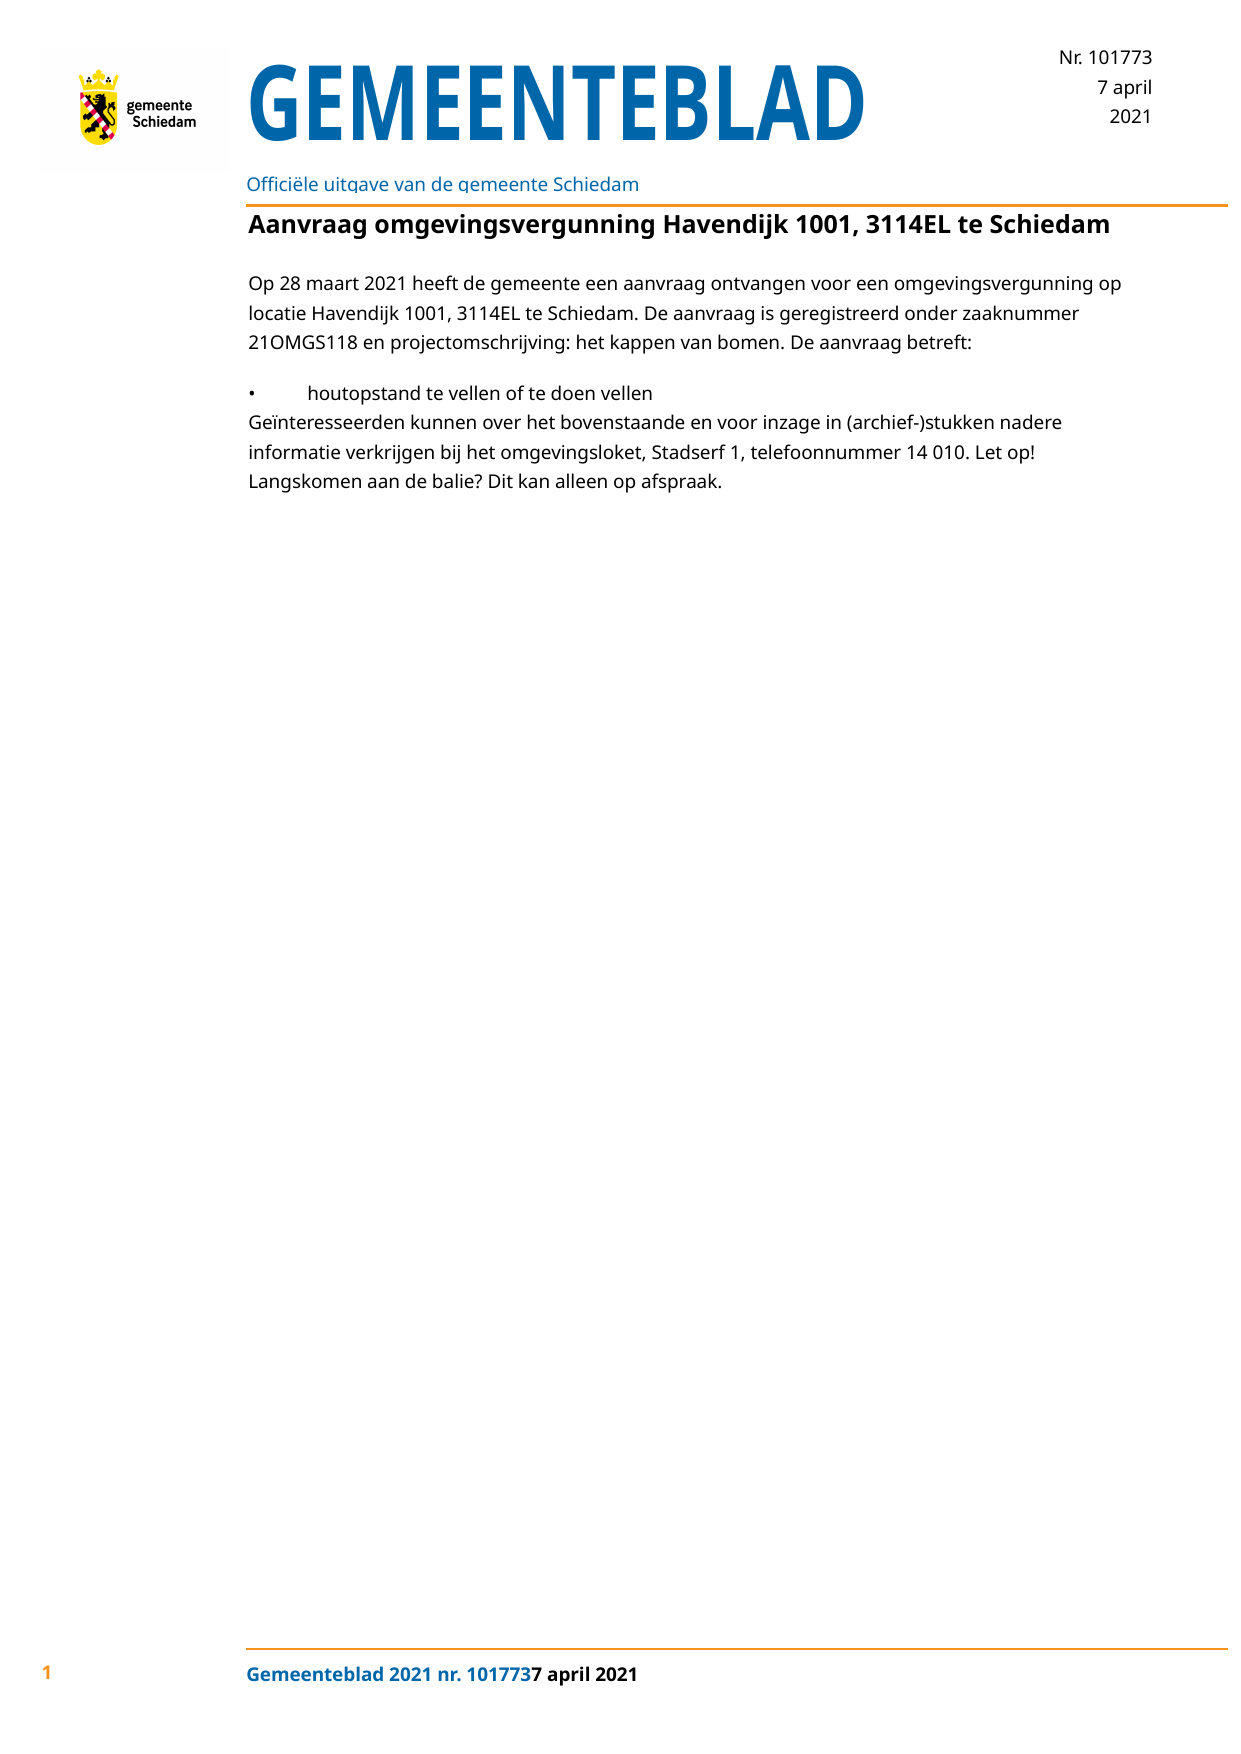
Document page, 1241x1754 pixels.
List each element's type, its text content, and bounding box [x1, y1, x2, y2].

text Aanvraag omgevingsvergunning Havendijk 1001, 3114EL te Schiedam [248, 207, 1152, 241]
picture [41, 47, 231, 172]
text Geïnteresseerden kunnen over het bovenstaande en voor inzage in (archief-)stukken nadere informatie verkrijgen bij het omgevingsloket, Stadserf 1, telefoonnummer 14 010. Let op! Langskomen aan de balie? Dit kan alleen op afspraak. [248, 409, 1152, 494]
list houtopstand te vellen of te doen vellen [248, 380, 1152, 406]
text Op 28 maart 2021 heeft de gemeente een aanvraag ontvangen voor een omgevingsvergunning op locatie Havendijk 1001, 3114EL te Schiedam. De aanvraag is geregistreerd onder zaaknummer 21OMGS118 en projectomschrijving: het kappen van bomen. De aanvraag betreft: [248, 270, 1152, 355]
